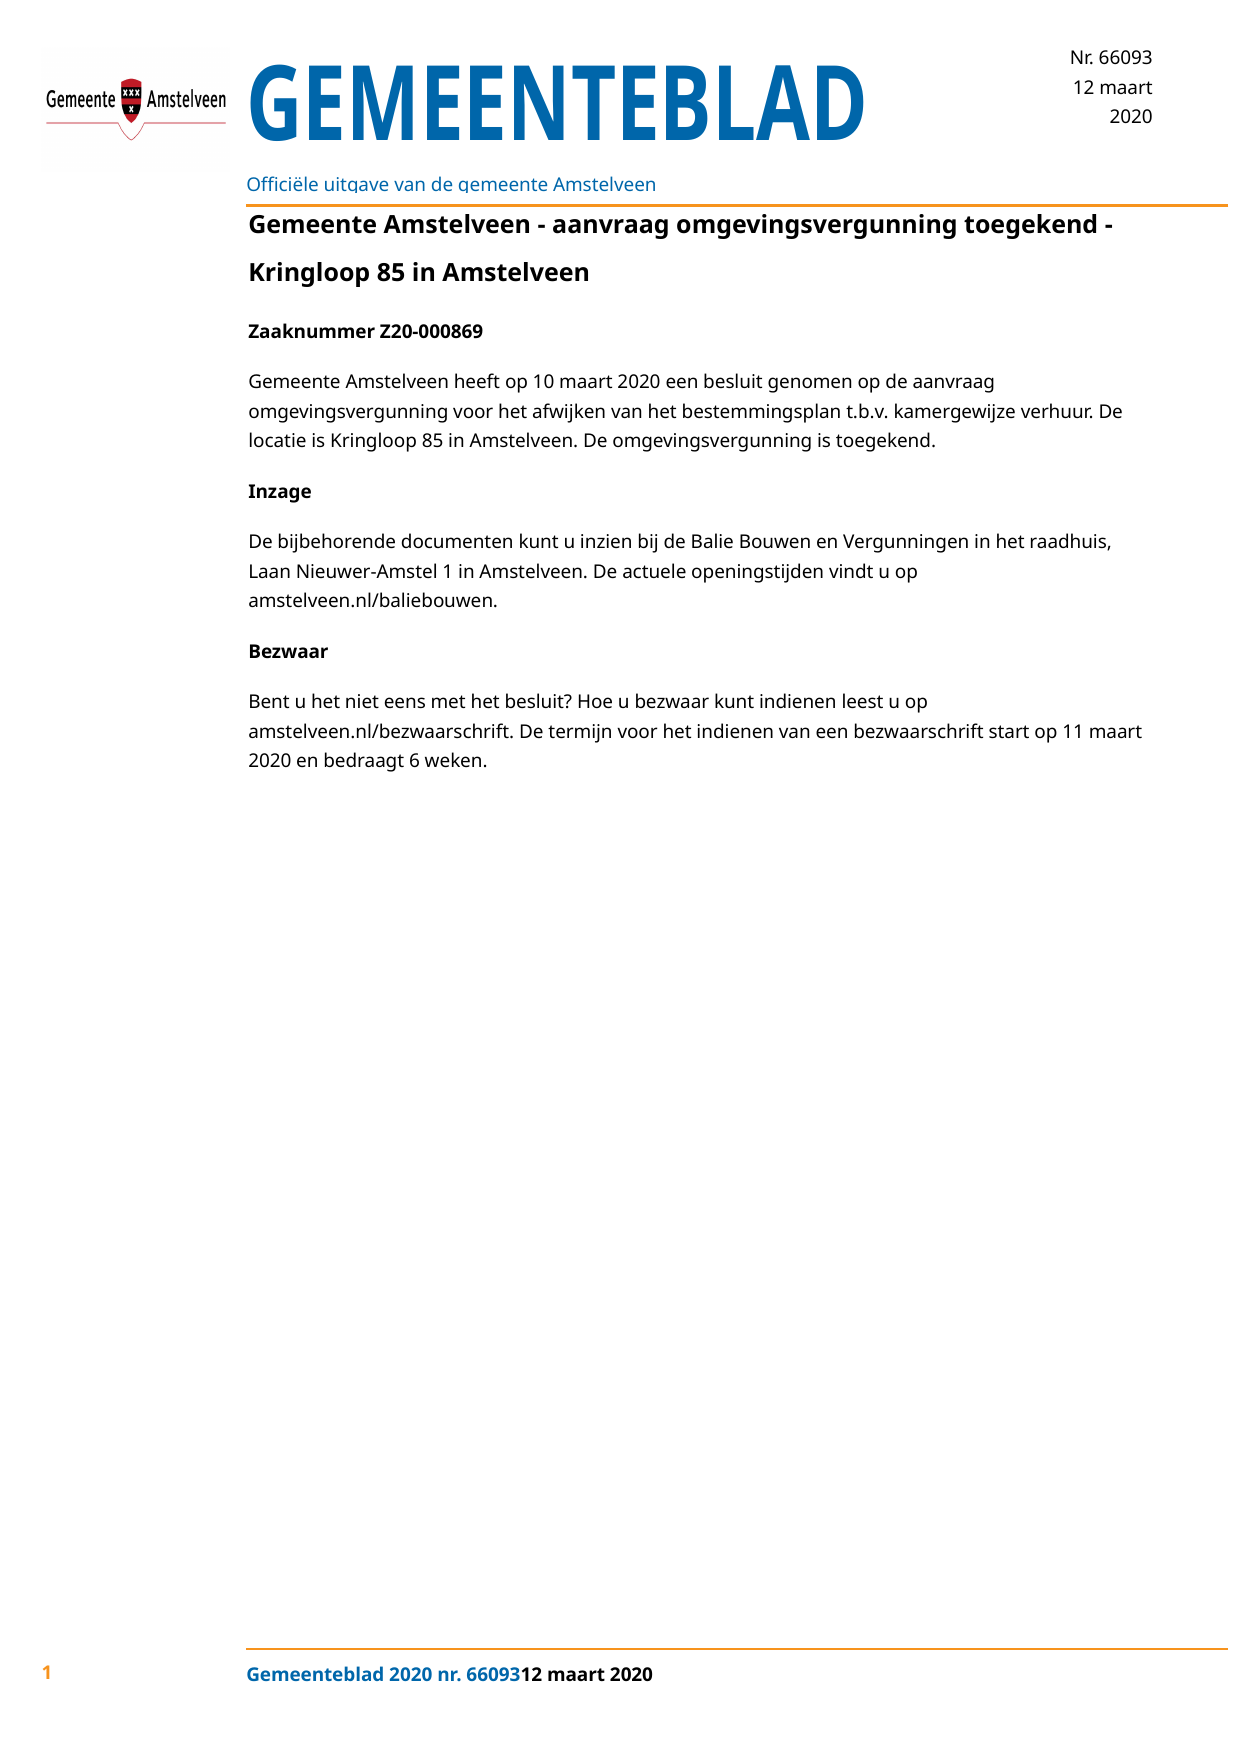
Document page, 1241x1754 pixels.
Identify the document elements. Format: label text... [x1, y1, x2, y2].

text Inzage [248, 478, 1152, 504]
text De bijbehorende documenten kunt u inzien bij de Balie Bouwen en Vergunningen in het raadhuis, Laan Nieuwer-Amstel 1 in Amstelveen. De actuele openingstijden vindt u op amstelveen.nl/baliebouwen. [248, 528, 1152, 613]
text Bezwaar [248, 638, 1152, 664]
picture [41, 47, 231, 172]
text Bent u het niet eens met het besluit? Hoe u bezwaar kunt indienen leest u op amstelveen.nl/bezwaarschrift. De termijn voor het indienen van een bezwaarschrift start op 11 maart 2020 en bedraagt 6 weken. [248, 688, 1152, 773]
text Gemeente Amstelveen - aanvraag omgevingsvergunning toegekend - Kringloop 85 in Amstelveen [248, 207, 1152, 288]
text Gemeente Amstelveen heeft op 10 maart 2020 een besluit genomen op de aanvraag omgevingsvergunning voor het afwijken van het bestemmingsplan t.b.v. kamergewijze verhuur. De locatie is Kringloop 85 in Amstelveen. De omgevingsvergunning is toegekend. [248, 368, 1152, 453]
text Zaaknummer Z20-000869 [248, 318, 1152, 344]
